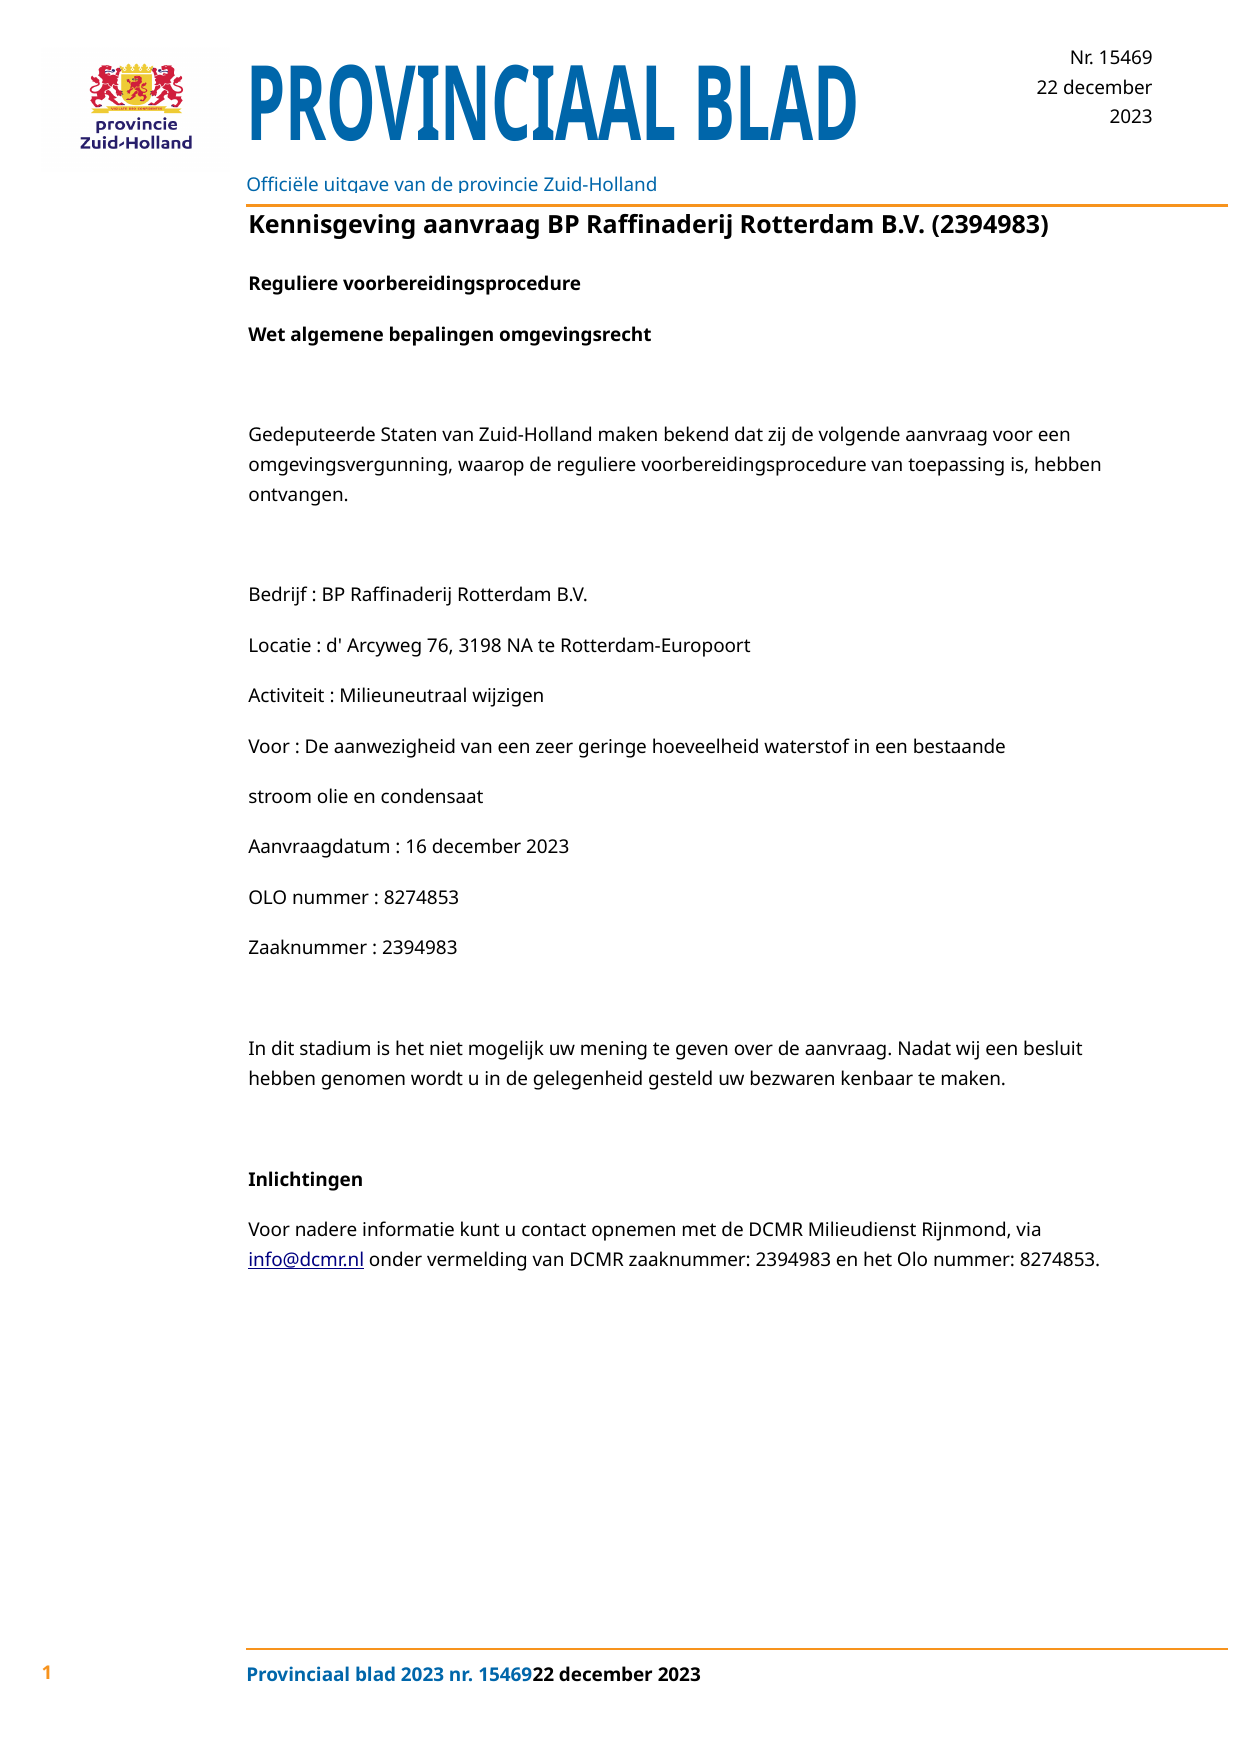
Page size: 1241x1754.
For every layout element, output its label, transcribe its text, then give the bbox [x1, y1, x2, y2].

text Reguliere voorbereidingsprocedure [248, 270, 1152, 296]
text In dit stadium is het niet mogelijk uw mening te geven over de aanvraag. Nadat wij een besluit hebben genomen wordt u in de gelegenheid gesteld uw bezwaren kenbaar te maken. [248, 1035, 1152, 1091]
text stroom olie en condensaat [248, 783, 1152, 809]
text Wet algemene bepalingen omgevingsrecht [248, 321, 1152, 346]
picture [41, 47, 231, 172]
text Voor nadere informatie kunt u contact opnemen met de DCMR Milieudienst Rijnmond, via info@dcmr.nl onder vermelding van DCMR zaaknummer: 2394983 en het Olo nummer: 8274853. [248, 1216, 1152, 1271]
text Inlichtingen [248, 1166, 1152, 1191]
text OLO nummer : 8274853 [248, 884, 1152, 910]
text Bedrijf : BP Raffinaderij Rotterdam B.V. [248, 582, 1152, 607]
text Gedeputeerde Staten van Zuid-Holland maken bekend dat zij de volgende aanvraag voor een omgevingsvergunning, waarop de reguliere voorbereidingsprocedure van toepassing is, hebben ontvangen. [248, 422, 1152, 506]
text Aanvraagdatum : 16 december 2023 [248, 834, 1152, 859]
text Activiteit : Milieuneutraal wijzigen [248, 682, 1152, 708]
text Kennisgeving aanvraag BP Raffinaderij Rotterdam B.V. (2394983) [248, 207, 1152, 241]
text Zaaknummer : 2394983 [248, 934, 1152, 960]
text Voor : De aanwezigheid van een zeer geringe hoeveelheid waterstof in een bestaande [248, 733, 1152, 758]
text Locatie : d' Arcyweg 76, 3198 NA te Rotterdam-Europoort [248, 632, 1152, 658]
